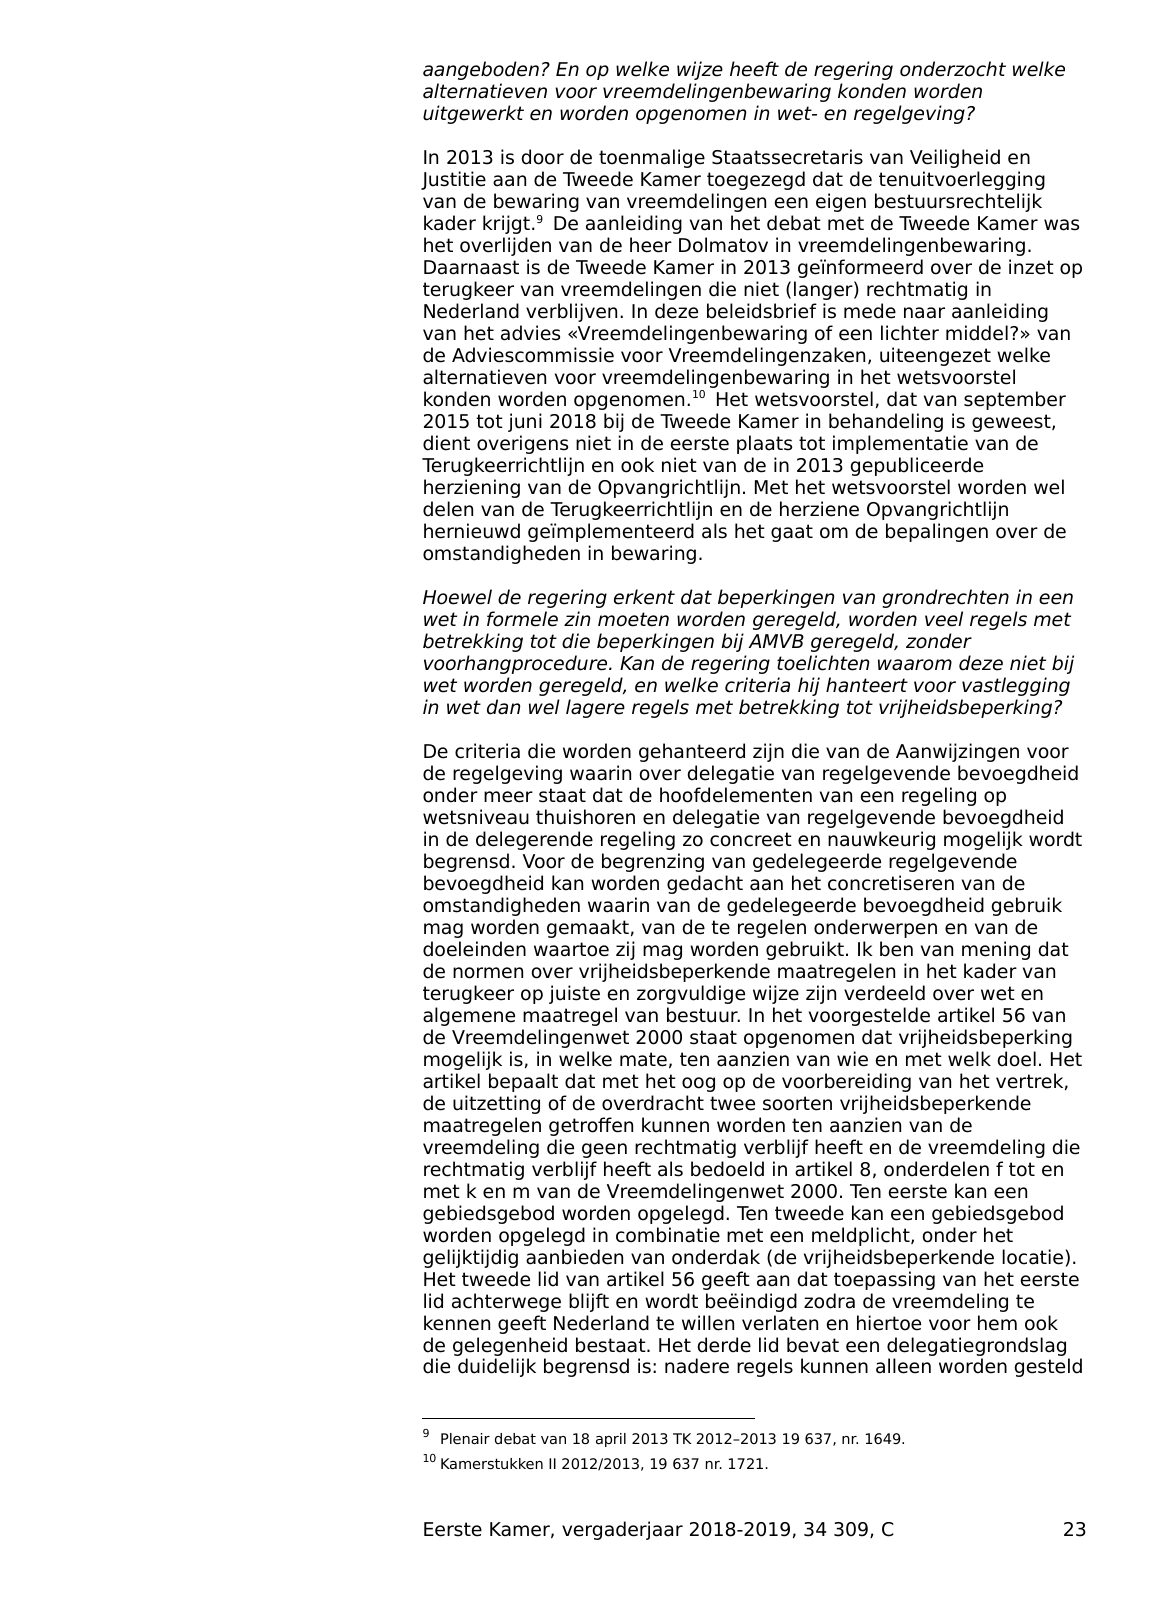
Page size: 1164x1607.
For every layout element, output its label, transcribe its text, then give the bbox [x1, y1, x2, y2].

text In 2013 is door de toenmalige Staatssecretaris van Veiligheid en Justitie aan de Tweede Kamer toegezegd dat de tenuitvoerlegging van de bewaring van vreemdelingen een eigen bestuursrechtelijk kader krijgt. De aanleiding van het debat met de Tweede Kamer was het overlijden van de heer Dolmatov in vreemdelingenbewaring. Daarnaast is de Tweede Kamer in 2013 geïnformeerd over de inzet op terugkeer van vreemdelingen die niet (langer) rechtmatig in Nederland verblijven. In deze beleidsbrief is mede naar aanleiding van het advies «Vreemdelingenbewaring of een lichter middel?» van de Adviescommissie voor Vreemdelingenzaken, uiteengezet welke alternatieven voor vreemdelingenbewaring in het wetsvoorstel konden worden opgenomen. Het wetsvoorstel, dat van september 2015 tot juni 2018 bij de Tweede Kamer in behandeling is geweest, dient overigens niet in de eerste plaats tot implementatie van de Terugkeerrichtlijn en ook niet van de in 2013 gepubliceerde herziening van de Opvangrichtlijn. Met het wetsvoorstel worden wel delen van de Terugkeerrichtlijn en de herziene Opvangrichtlijn hernieuwd geïmplementeerd als het gaat om de bepalingen over de omstandigheden in bewaring. [422, 147, 1087, 565]
text Hoewel de regering erkent dat beperkingen van grondrechten in een wet in formele zin moeten worden geregeld, worden veel regels met betrekking tot die beperkingen bij AMVB geregeld, zonder voorhangprocedure. Kan de regering toelichten waarom deze niet bij wet worden geregeld, en welke criteria hij hanteert voor vastlegging in wet dan wel lagere regels met betrekking tot vrijheidsbeperking? [422, 587, 1087, 719]
text aangeboden? En op welke wijze heeft de regering onderzocht welke alternatieven voor vreemdelingenbewaring konden worden uitgewerkt en worden opgenomen in wet- en regelgeving? [422, 59, 1087, 125]
text De criteria die worden gehanteerd zijn die van de Aanwijzingen voor de regelgeving waarin over delegatie van regelgevende bevoegdheid onder meer staat dat de hoofdelementen van een regeling op wetsniveau thuishoren en delegatie van regelgevende bevoegdheid in de delegerende regeling zo concreet en nauwkeurig mogelijk wordt begrensd. Voor de begrenzing van gedelegeerde regelgevende bevoegdheid kan worden gedacht aan het concretiseren van de omstandigheden waarin van de gedelegeerde bevoegdheid gebruik mag worden gemaakt, van de te regelen onderwerpen en van de doeleinden waartoe zij mag worden gebruikt. Ik ben van mening dat de normen over vrijheidsbeperkende maatregelen in het kader van terugkeer op juiste en zorgvuldige wijze zijn verdeeld over wet en algemene maatregel van bestuur. In het voorgestelde artikel 56 van de Vreemdelingenwet 2000 staat opgenomen dat vrijheidsbeperking mogelijk is, in welke mate, ten aanzien van wie en met welk doel. Het artikel bepaalt dat met het oog op de voorbereiding van het vertrek, de uitzetting of de overdracht twee soorten vrijheidsbeperkende maatregelen getroffen kunnen worden ten aanzien van de vreemdeling die geen rechtmatig verblijf heeft en de vreemdeling die rechtmatig verblijf heeft als bedoeld in artikel 8, onderdelen f tot en met k en m van de Vreemdelingenwet 2000. Ten eerste kan een gebiedsgebod worden opgelegd. Ten tweede kan een gebiedsgebod worden opgelegd in combinatie met een meldplicht, onder het gelijktijdig aanbieden van onderdak (de vrijheidsbeperkende locatie). Het tweede lid van artikel 56 geeft aan dat toepassing van het eerste lid achterwege blijft en wordt beëindigd zodra de vreemdeling te kennen geeft Nederland te willen verlaten en hiertoe voor hem ook de gelegenheid bestaat. Het derde lid bevat een delegatiegrondslag die duidelijk begrensd is: nadere regels kunnen alleen worden gesteld [422, 741, 1087, 1378]
text Plenair debat van 18 april 2013 TK 2012–2013 19 637, nr. 1649. [422, 1427, 1087, 1449]
text Kamerstukken II 2012/2013, 19 637 nr. 1721. [422, 1452, 1087, 1474]
